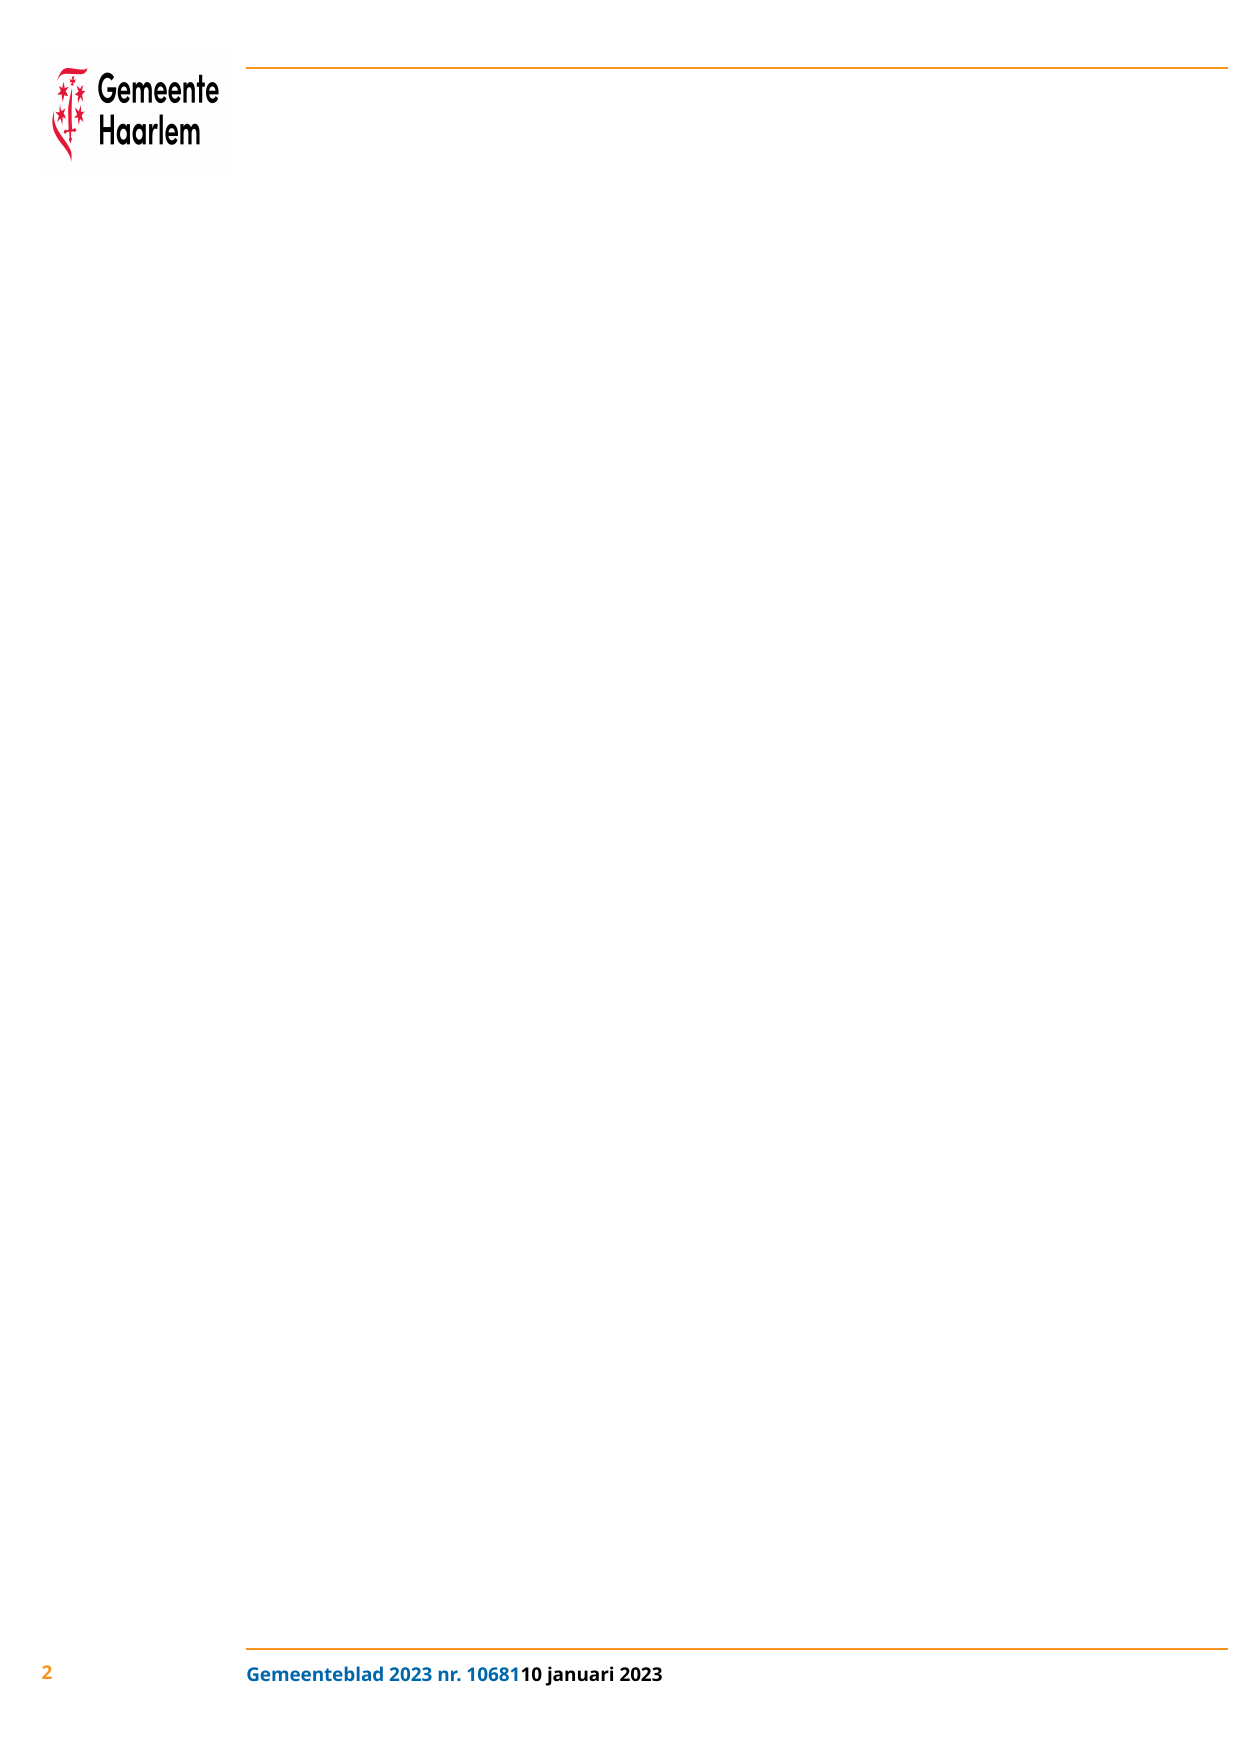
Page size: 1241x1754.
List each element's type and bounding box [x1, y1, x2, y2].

picture [41, 47, 231, 172]
